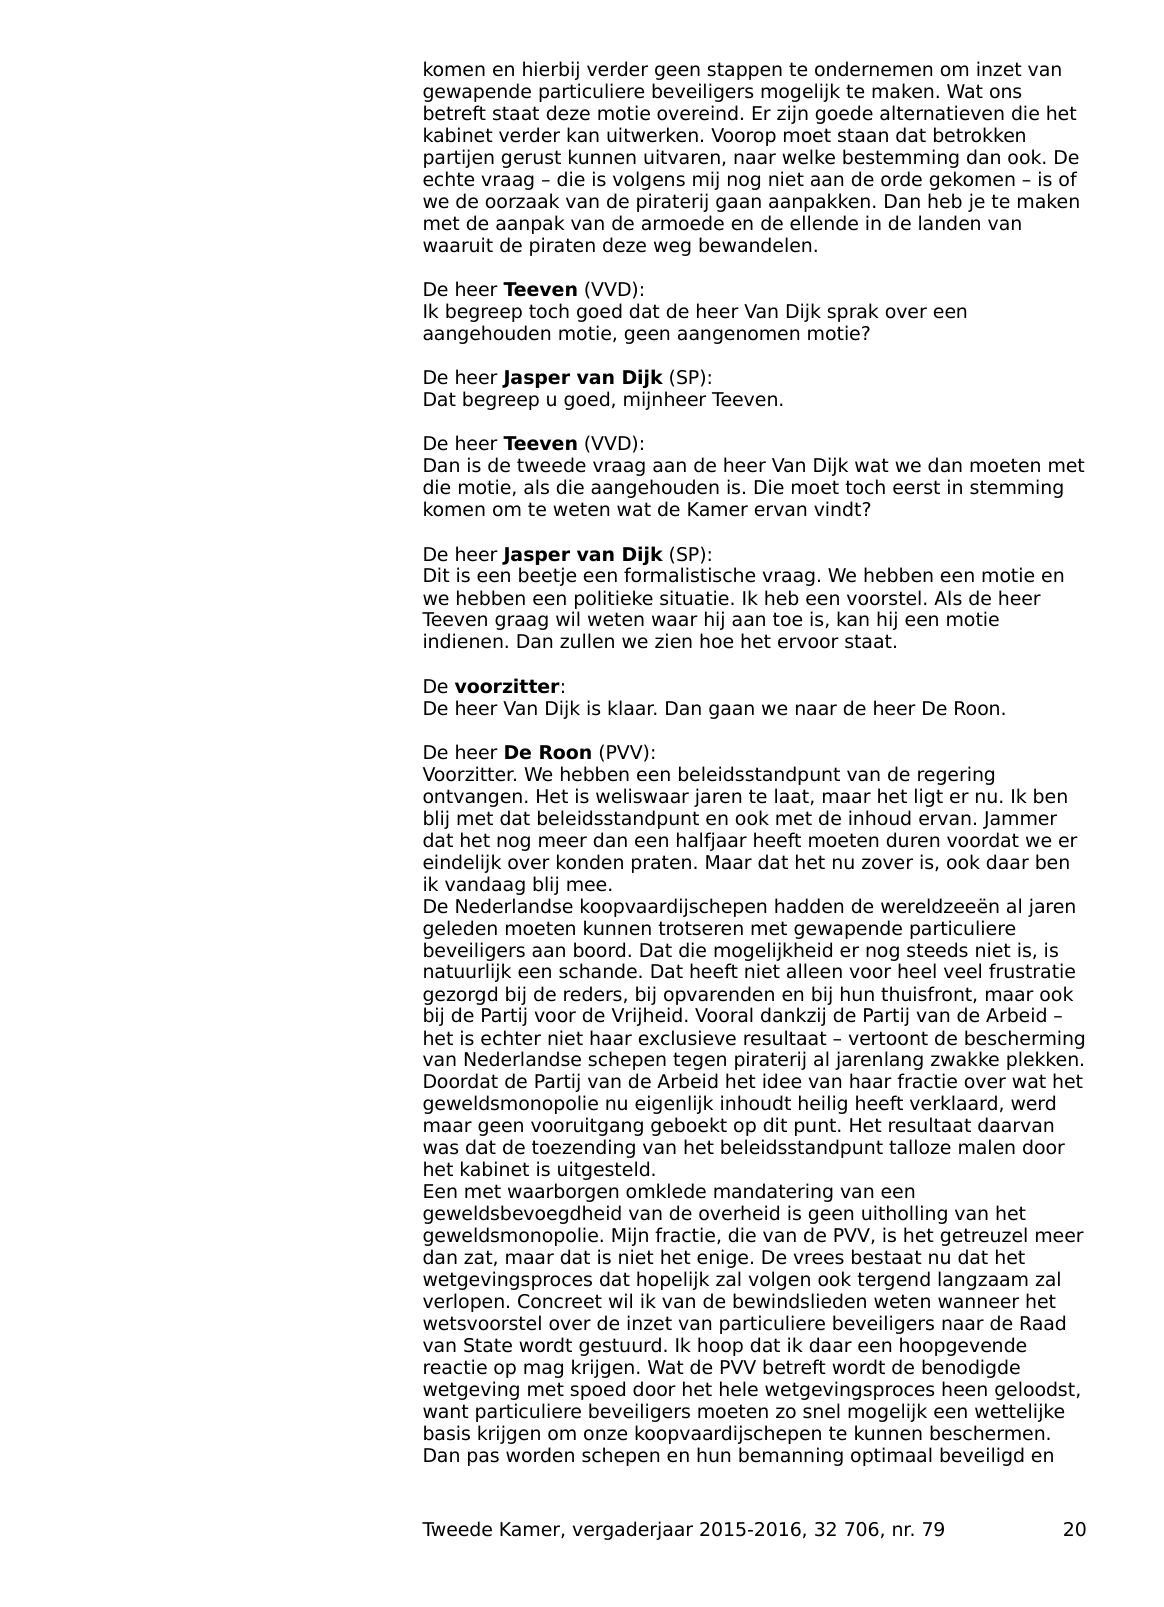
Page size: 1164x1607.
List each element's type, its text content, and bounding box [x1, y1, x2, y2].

text Ik begreep toch goed dat de heer Van Dijk sprak over een aangehouden motie, geen aangenomen motie? [422, 301, 1087, 345]
text De Nederlandse koopvaardijschepen hadden de wereldzeeën al jaren geleden moeten kunnen trotseren met gewapende particuliere beveiligers aan boord. Dat die mogelijkheid er nog steeds niet is, is natuurlijk een schande. Dat heeft niet alleen voor heel veel frustratie gezorgd bij de reders, bij opvarenden en bij hun thuisfront, maar ook bij de Partij voor de Vrijheid. Vooral dankzij de Partij van de Arbeid – het is echter niet haar exclusieve resultaat – vertoont de bescherming van Nederlandse schepen tegen piraterij al jarenlang zwakke plekken. Doordat de Partij van de Arbeid het idee van haar fractie over wat het geweldsmonopolie nu eigenlijk inhoudt heilig heeft verklaard, werd maar geen vooruitgang geboekt op dit punt. Het resultaat daarvan was dat de toezending van het beleidsstandpunt talloze malen door het kabinet is uitgesteld. [422, 896, 1087, 1181]
text De heer De Roon (PVV): [422, 742, 1087, 764]
text komen en hierbij verder geen stappen te ondernemen om inzet van gewapende particuliere beveiligers mogelijk te maken. Wat ons betreft staat deze motie overeind. Er zijn goede alternatieven die het kabinet verder kan uitwerken. Voorop moet staan dat betrokken partijen gerust kunnen uitvaren, naar welke bestemming dan ook. De echte vraag – die is volgens mij nog niet aan de orde gekomen – is of we de oorzaak van de piraterij gaan aanpakken. Dan heb je te maken met de aanpak van de armoede en de ellende in de landen van waaruit de piraten deze weg bewandelen. [422, 59, 1087, 257]
text De heer Van Dijk is klaar. Dan gaan we naar de heer De Roon. [422, 697, 1087, 719]
text De heer Teeven (VVD): [422, 433, 1087, 455]
text De heer Jasper van Dijk (SP): [422, 543, 1087, 565]
text Dat begreep u goed, mijnheer Teeven. [422, 389, 1087, 411]
text Dit is een beetje een formalistische vraag. We hebben een motie en we hebben een politieke situatie. Ik heb een voorstel. Als de heer Teeven graag wil weten waar hij aan toe is, kan hij een motie indienen. Dan zullen we zien hoe het ervoor staat. [422, 565, 1087, 653]
text De heer Teeven (VVD): [422, 279, 1087, 301]
text Een met waarborgen omklede mandatering van een geweldsbevoegdheid van de overheid is geen uitholling van het geweldsmonopolie. Mijn fractie, die van de PVV, is het getreuzel meer dan zat, maar dat is niet het enige. De vrees bestaat nu dat het wetgevingsproces dat hopelijk zal volgen ook tergend langzaam zal verlopen. Concreet wil ik van de bewindslieden weten wanneer het wetsvoorstel over de inzet van particuliere beveiligers naar de Raad van State wordt gestuurd. Ik hoop dat ik daar een hoopgevende reactie op mag krijgen. Wat de PVV betreft wordt de benodigde wetgeving met spoed door het hele wetgevingsproces heen geloodst, want particuliere beveiligers moeten zo snel mogelijk een wettelijke basis krijgen om onze koopvaardijschepen te kunnen beschermen. Dan pas worden schepen en hun bemanning optimaal beveiligd en [422, 1181, 1087, 1467]
text Dan is de tweede vraag aan de heer Van Dijk wat we dan moeten met die motie, als die aangehouden is. Die moet toch eerst in stemming komen om te weten wat de Kamer ervan vindt? [422, 455, 1087, 521]
text De voorzitter: [422, 676, 1087, 697]
text Voorzitter. We hebben een beleidsstandpunt van de regering ontvangen. Het is weliswaar jaren te laat, maar het ligt er nu. Ik ben blij met dat beleidsstandpunt en ook met de inhoud ervan. Jammer dat het nog meer dan een halfjaar heeft moeten duren voordat we er eindelijk over konden praten. Maar dat het nu zover is, ook daar ben ik vandaag blij mee. [422, 764, 1087, 896]
text De heer Jasper van Dijk (SP): [422, 367, 1087, 389]
